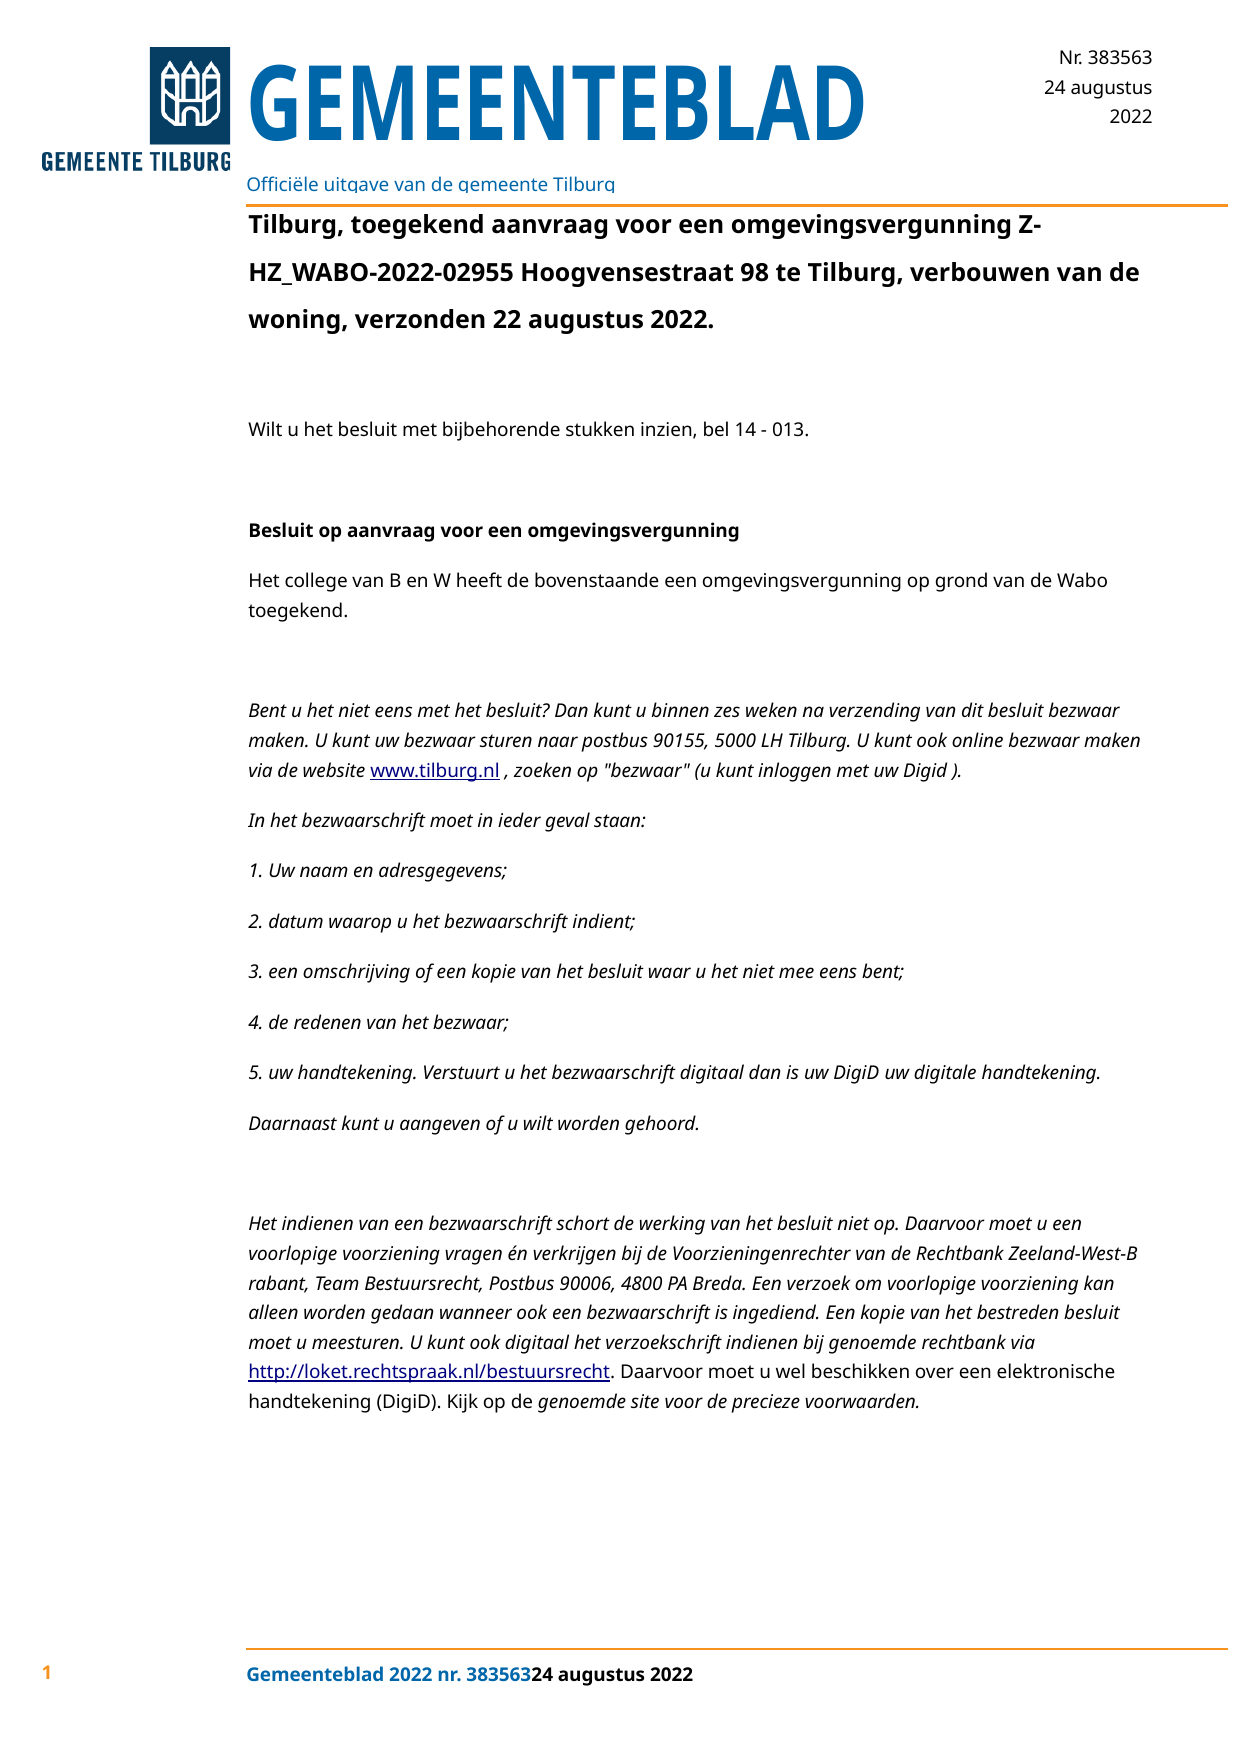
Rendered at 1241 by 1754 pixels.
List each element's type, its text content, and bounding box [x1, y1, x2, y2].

text 1. Uw naam en adresgegevens; [248, 858, 1152, 883]
text 3. een omschrijving of een kopie van het besluit waar u het niet mee eens bent; [248, 958, 1152, 984]
text Wilt u het besluit met bijbehorende stukken inzien, bel 14 - 013. [248, 416, 1152, 442]
text 5. uw handtekening. Verstuurt u het bezwaarschrift digitaal dan is uw DigiD uw digitale handtekening. [248, 1059, 1152, 1085]
picture [41, 47, 231, 172]
text Het college van B en W heeft de bovenstaande een omgevingsvergunning op grond van de Wabo toegekend. [248, 567, 1152, 622]
text Tilburg, toegekend aanvraag voor een omgevingsvergunning Z-HZ_WABO-2022-02955 Hoogvensestraat 98 te Tilburg, verbouwen van de woning, verzonden 22 augustus 2022. [248, 207, 1152, 336]
text 4. de redenen van het bezwaar; [248, 1009, 1152, 1034]
text Besluit op aanvraag voor een omgevingsvergunning [248, 517, 1152, 542]
text Het indienen van een bezwaarschrift schort de werking van het besluit niet op. Daarvoor moet u een voorlopige voorziening vragen én verkrijgen bij de Voorzieningenrechter van de Rechtbank Zeeland-West-B rabant, Team Bestuursrecht, Postbus 90006, 4800 PA Breda. Een verzoek om voorlopige voorziening kan alleen worden gedaan wanneer ook een bezwaarschrift is ingediend. Een kopie van het bestreden besluit moet u meesturen. U kunt ook digitaal het verzoekschrift indienen bij genoemde rechtbank via http://loket.rechtspraak.nl/bestuursrecht. Daarvoor moet u wel beschikken over een elektronische handtekening (DigiD). Kijk op de genoemde site voor de precieze voorwaarden. [248, 1211, 1152, 1414]
text Daarnaast kunt u aangeven of u wilt worden gehoord. [248, 1110, 1152, 1135]
text 2. datum waarop u het bezwaarschrift indient; [248, 908, 1152, 934]
text In het bezwaarschrift moet in ieder geval staan: [248, 807, 1152, 833]
text Bent u het niet eens met het besluit? Dan kunt u binnen zes weken na verzending van dit besluit bezwaar maken. U kunt uw bezwaar sturen naar postbus 90155, 5000 LH Tilburg. U kunt ook online bezwaar maken via de website www.tilburg.nl , zoeken op "bezwaar" (u kunt inloggen met uw Digid ). [248, 698, 1152, 782]
